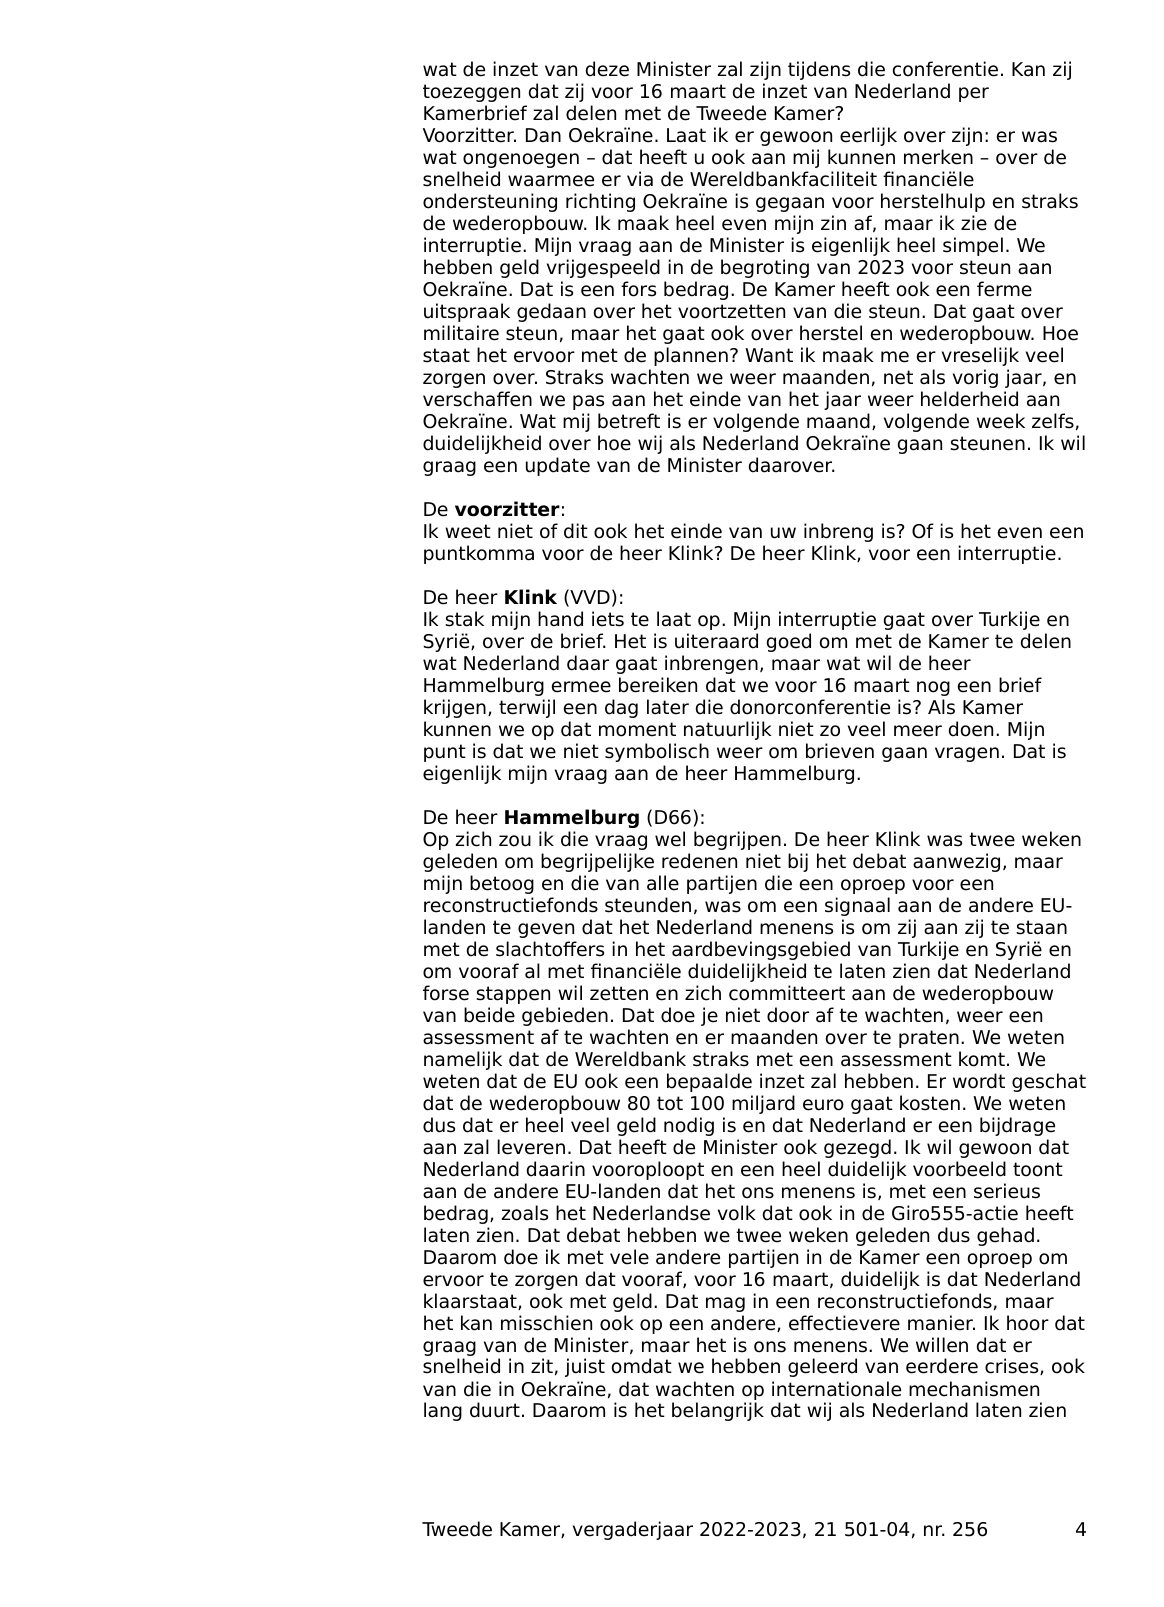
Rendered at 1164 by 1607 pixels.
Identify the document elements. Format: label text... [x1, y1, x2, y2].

text Ik weet niet of dit ook het einde van uw inbreng is? Of is het even een puntkomma voor de heer Klink? De heer Klink, voor een interruptie. [422, 521, 1087, 565]
text De voorzitter: [422, 499, 1087, 521]
text De heer Hammelburg (D66): [422, 807, 1087, 829]
text De heer Klink (VVD): [422, 587, 1087, 609]
text Op zich zou ik die vraag wel begrijpen. De heer Klink was twee weken geleden om begrijpelijke redenen niet bij het debat aanwezig, maar mijn betoog en die van alle partijen die een oproep voor een reconstructiefonds steunden, was om een signaal aan de andere EU-landen te geven dat het Nederland menens is om zij aan zij te staan met de slachtoffers in het aardbevingsgebied van Turkije en Syrië en om vooraf al met financiële duidelijkheid te laten zien dat Nederland forse stappen wil zetten en zich committeert aan de wederopbouw van beide gebieden. Dat doe je niet door af te wachten, weer een assessment af te wachten en er maanden over te praten. We weten namelijk dat de Wereldbank straks met een assessment komt. We weten dat de EU ook een bepaalde inzet zal hebben. Er wordt geschat dat de wederopbouw 80 tot 100 miljard euro gaat kosten. We weten dus dat er heel veel geld nodig is en dat Nederland er een bijdrage aan zal leveren. Dat heeft de Minister ook gezegd. Ik wil gewoon dat Nederland daarin vooroploopt en een heel duidelijk voorbeeld toont aan de andere EU-landen dat het ons menens is, met een serieus bedrag, zoals het Nederlandse volk dat ook in de Giro555-actie heeft laten zien. Dat debat hebben we twee weken geleden dus gehad. Daarom doe ik met vele andere partijen in de Kamer een oproep om ervoor te zorgen dat vooraf, voor 16 maart, duidelijk is dat Nederland klaarstaat, ook met geld. Dat mag in een reconstructiefonds, maar het kan misschien ook op een andere, effectievere manier. Ik hoor dat graag van de Minister, maar het is ons menens. We willen dat er snelheid in zit, juist omdat we hebben geleerd van eerdere crises, ook van die in Oekraïne, dat wachten op internationale mechanismen lang duurt. Daarom is het belangrijk dat wij als Nederland laten zien [422, 829, 1087, 1422]
text wat de inzet van deze Minister zal zijn tijdens die conferentie. Kan zij toezeggen dat zij voor 16 maart de inzet van Nederland per Kamerbrief zal delen met de Tweede Kamer? [422, 59, 1087, 125]
text Voorzitter. Dan Oekraïne. Laat ik er gewoon eerlijk over zijn: er was wat ongenoegen – dat heeft u ook aan mij kunnen merken – over de snelheid waarmee er via de Wereldbankfaciliteit financiële ondersteuning richting Oekraïne is gegaan voor herstelhulp en straks de wederopbouw. Ik maak heel even mijn zin af, maar ik zie de interruptie. Mijn vraag aan de Minister is eigenlijk heel simpel. We hebben geld vrijgespeeld in de begroting van 2023 voor steun aan Oekraïne. Dat is een fors bedrag. De Kamer heeft ook een ferme uitspraak gedaan over het voortzetten van die steun. Dat gaat over militaire steun, maar het gaat ook over herstel en wederopbouw. Hoe staat het ervoor met de plannen? Want ik maak me er vreselijk veel zorgen over. Straks wachten we weer maanden, net als vorig jaar, en verschaffen we pas aan het einde van het jaar weer helderheid aan Oekraïne. Wat mij betreft is er volgende maand, volgende week zelfs, duidelijkheid over hoe wij als Nederland Oekraïne gaan steunen. Ik wil graag een update van de Minister daarover. [422, 125, 1087, 477]
text Ik stak mijn hand iets te laat op. Mijn interruptie gaat over Turkije en Syrië, over de brief. Het is uiteraard goed om met de Kamer te delen wat Nederland daar gaat inbrengen, maar wat wil de heer Hammelburg ermee bereiken dat we voor 16 maart nog een brief krijgen, terwijl een dag later die donorconferentie is? Als Kamer kunnen we op dat moment natuurlijk niet zo veel meer doen. Mijn punt is dat we niet symbolisch weer om brieven gaan vragen. Dat is eigenlijk mijn vraag aan de heer Hammelburg. [422, 609, 1087, 785]
